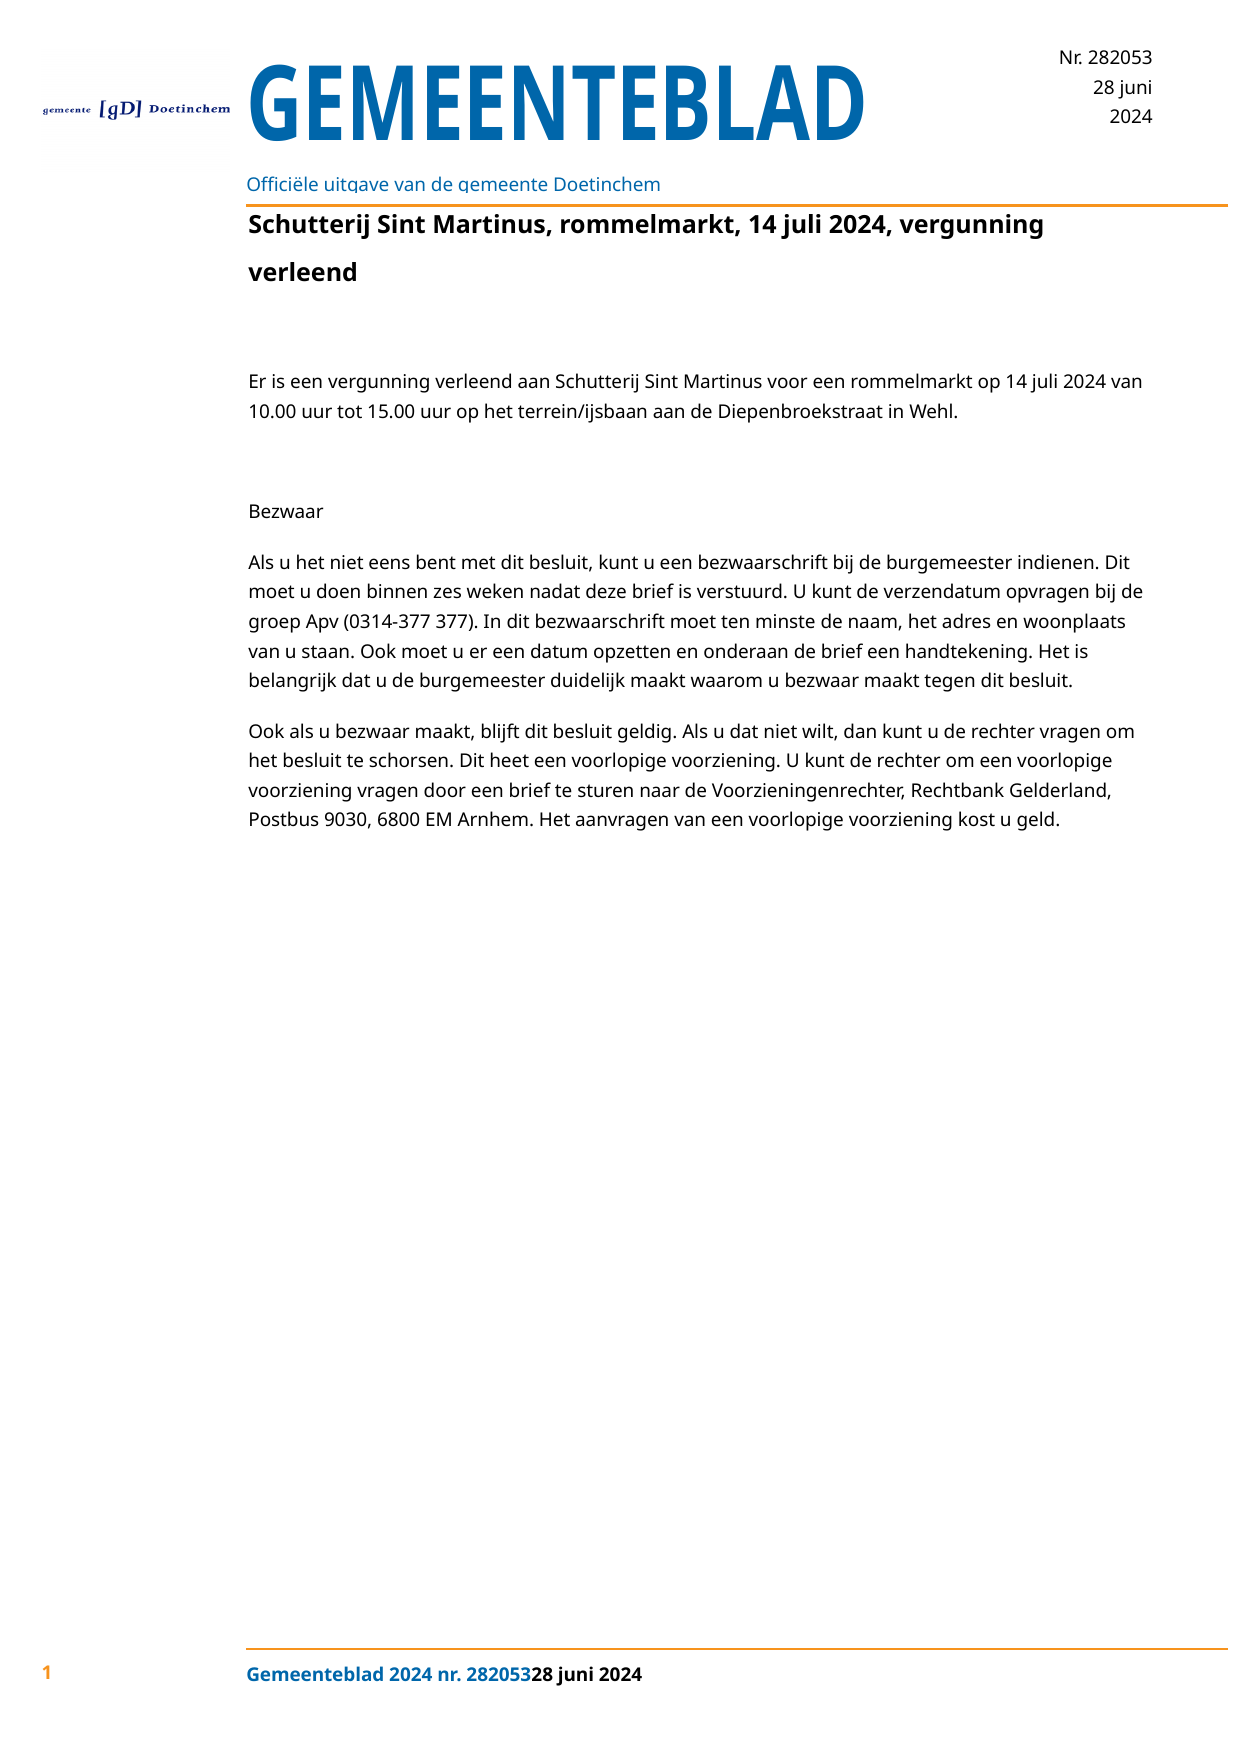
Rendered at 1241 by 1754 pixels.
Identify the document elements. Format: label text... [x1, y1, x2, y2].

text Er is een vergunning verleend aan Schutterij Sint Martinus voor een rommelmarkt op 14 juli 2024 van 10.00 uur tot 15.00 uur op het terrein/ijsbaan aan de Diepenbroekstraat in Wehl. [248, 368, 1152, 424]
text Bezwaar [248, 499, 1152, 524]
text Als u het niet eens bent met dit besluit, kunt u een bezwaarschrift bij de burgemeester indienen. Dit moet u doen binnen zes weken nadat deze brief is verstuurd. U kunt de verzendatum opvragen bij de groep Apv (0314-377 377). In dit bezwaarschrift moet ten minste de naam, het adres en woonplaats van u staan. Ook moet u er een datum opzetten en onderaan de brief een handtekening. Het is belangrijk dat u de burgemeester duidelijk maakt waarom u bezwaar maakt tegen dit besluit. [248, 549, 1152, 693]
picture [41, 47, 231, 172]
text Ook als u bezwaar maakt, blijft dit besluit geldig. Als u dat niet wilt, dan kunt u de rechter vragen om het besluit te schorsen. Dit heet een voorlopige voorziening. U kunt de rechter om een voorlopige voorziening vragen door een brief te sturen naar de Voorzieningenrechter, Rechtbank Gelderland, Postbus 9030, 6800 EM Arnhem. Het aanvragen van een voorlopige voorziening kost u geld. [248, 718, 1152, 832]
text Schutterij Sint Martinus, rommelmarkt, 14 juli 2024, vergunning verleend [248, 207, 1152, 288]
